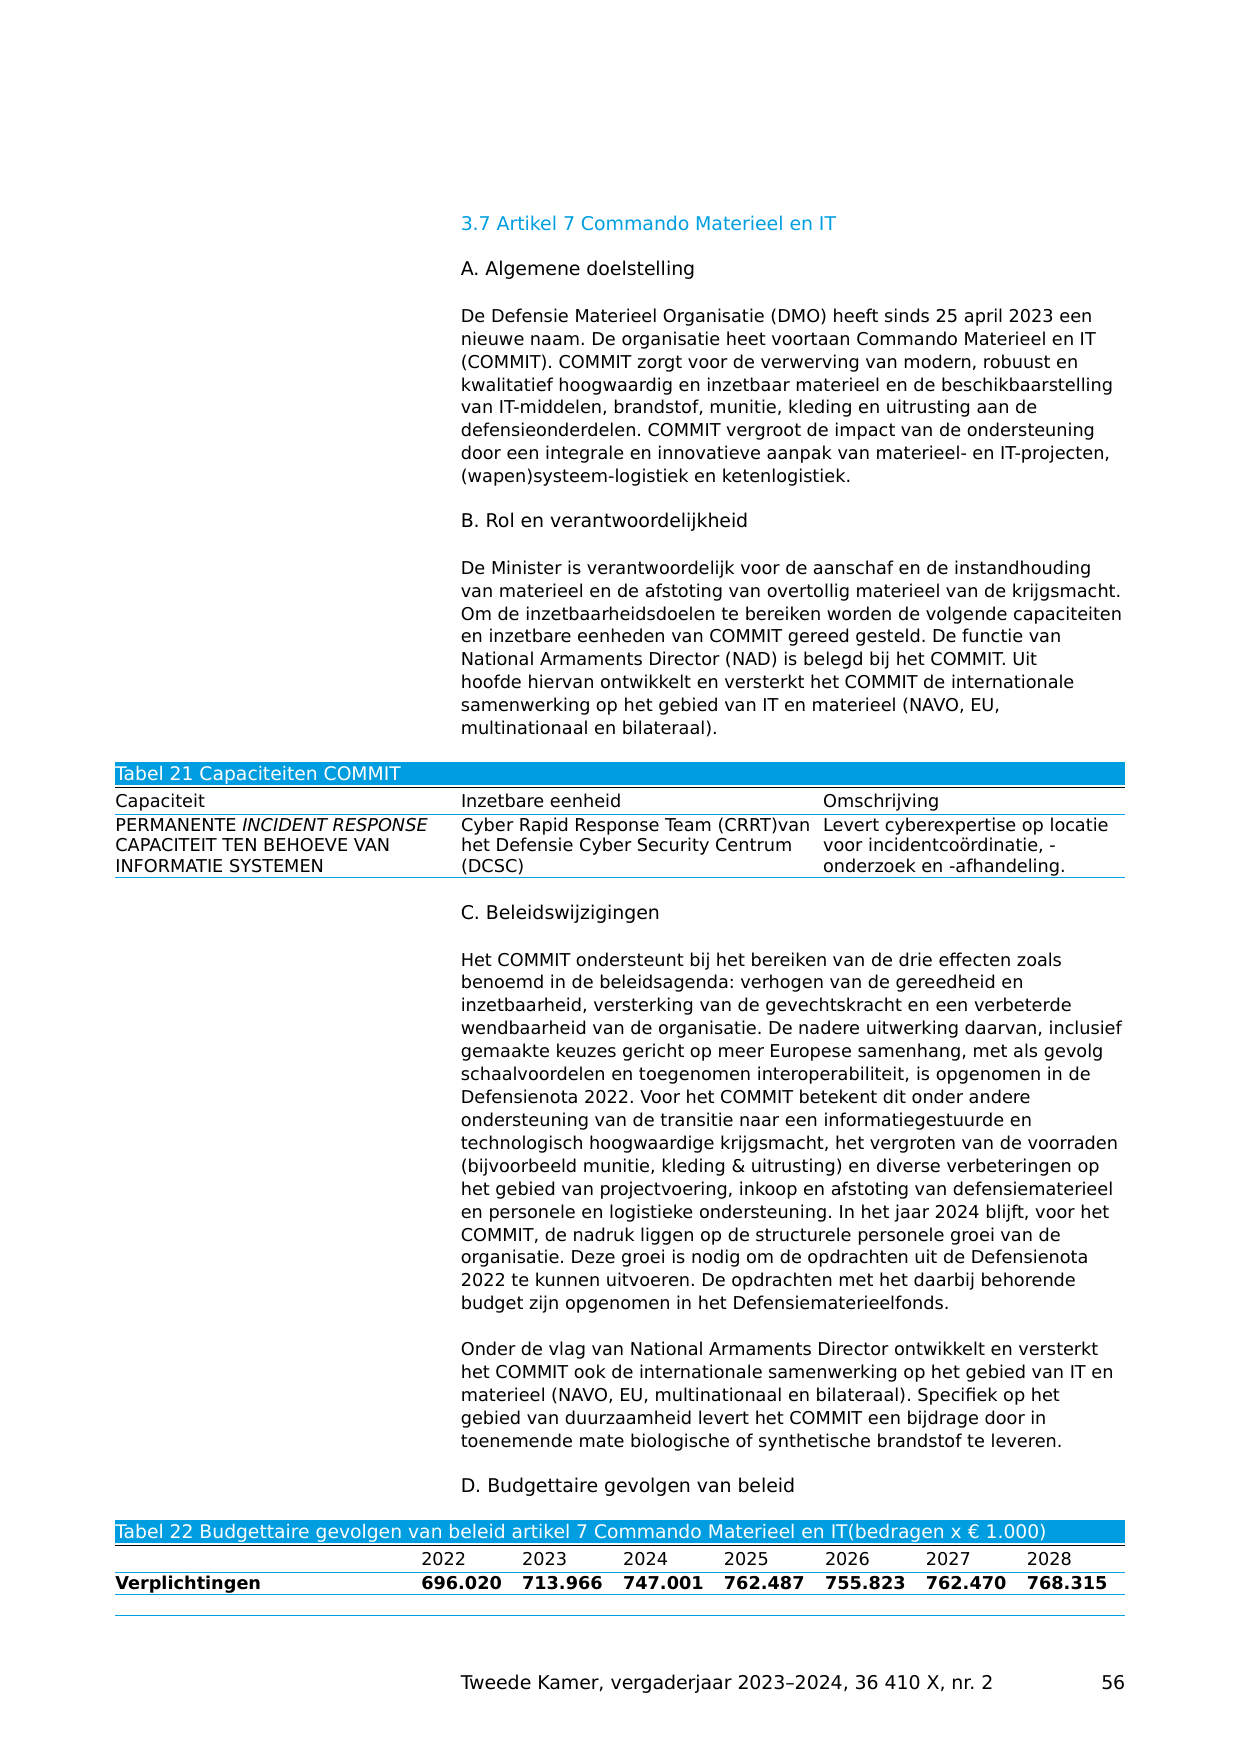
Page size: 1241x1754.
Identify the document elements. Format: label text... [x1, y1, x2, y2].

table_cell [923, 1595, 1024, 1614]
text Het COMMIT ondersteunt bij het bereiken van de drie effecten zoals benoemd in de beleidsagenda: verhogen van de gereedheid en inzetbaarheid, versterking van de gevechtskracht en een verbeterde wendbaarheid van de organisatie. De nadere uitwerking daarvan, inclusief gemaakte keuzes gericht op meer Europese samenhang, met als gevolg schaalvoordelen en toegenomen interoperabiliteit, is opgenomen in de Defensienota 2022. Voor het COMMIT betekent dit onder andere ondersteuning van de transitie naar een informatiegestuurde en technologisch hoogwaardige krijgsmacht, het vergroten van de voorraden (bijvoorbeeld munitie, kleding & uitrusting) en diverse verbeteringen op het gebied van projectvoering, inkoop en afstoting van defensiematerieel en personele en logistieke ondersteuning. In het jaar 2024 blijft, voor het COMMIT, de nadruk liggen op de structurele personele groei van de organisatie. Deze groei is nodig om de opdrachten uit de Defensienota 2022 te kunnen uitvoeren. De opdrachten met het daarbij behorende budget zijn opgenomen in het Defensiematerieelfonds. [461, 948, 1125, 1314]
table_cell 762.487 [721, 1573, 822, 1593]
text De Minister is verantwoordelijk voor de aanschaf en de instandhouding van materieel en de afstoting van overtollig materieel van de krijgsmacht. Om de inzetbaarheidsdoelen te bereiken worden de volgende capaciteiten en inzetbare eenheden van COMMIT gereed gesteld. De functie van National Armaments Director (NAD) is belegd bij het COMMIT. Uit hoofde hiervan ontwikkelt en versterkt het COMMIT de internationale samenwerking op het gebied van IT en materieel (NAVO, EU, multinationaal en bilateraal). [461, 556, 1125, 739]
table_cell [418, 1595, 519, 1614]
table_cell [115, 1546, 418, 1572]
text De Defensie Materieel Organisatie (DMO) heeft sinds 25 april 2023 een nieuwe naam. De organisatie heet voortaan Commando Materieel en IT (COMMIT). COMMIT zorgt voor de verwerving van modern, robuust en kwalitatief hoogwaardig en inzetbaar materieel en de beschikbaarstelling van IT-middelen, brandstof, munitie, kleding en uitrusting aan de defensieonderdelen. COMMIT vergroot de impact van de ondersteuning door een integrale en innovatieve aanpak van materieel- en IT-projecten, (wapen)systeem-logistiek en ketenlogistiek. [461, 304, 1125, 487]
table_cell 713.966 [519, 1573, 620, 1593]
title C. Beleidswijzigingen [461, 902, 1125, 924]
table_cell 2024 [620, 1546, 721, 1572]
table_cell 2027 [923, 1546, 1024, 1572]
table_cell Verplichtingen [115, 1573, 418, 1593]
title 3.7 Artikel 7 Commando Materieel en IT [461, 213, 1125, 235]
text Onder de vlag van National Armaments Director ontwikkelt en versterkt het COMMIT ook de internationale samenwerking op het gebied van IT en materieel (NAVO, EU, multinationaal en bilateraal). Specifiek op het gebied van duurzaamheid levert het COMMIT een bijdrage door in toenemende mate biologische of synthetische brandstof te leveren. [461, 1337, 1125, 1452]
table_cell 2028 [1024, 1546, 1125, 1572]
table_cell [721, 1595, 822, 1614]
table_cell [115, 1595, 418, 1614]
table_cell 762.470 [923, 1573, 1024, 1593]
table_cell 696.020 [418, 1573, 519, 1593]
title B. Rol en verantwoordelijkheid [461, 510, 1125, 532]
table_cell Cyber Rapid Response Team (CRRT)van het Defensie Cyber Security Centrum (DCSC) [458, 815, 820, 876]
table_cell [822, 1595, 923, 1614]
table_cell Levert cyberexpertise op locatie voor incidentcoördinatie, -onderzoek en -afhandeling. [820, 815, 1125, 876]
table_cell Omschrijving [820, 788, 1125, 814]
table_cell PERMANENTE INCIDENT RESPONSE CAPACITEIT TEN BEHOEVE VAN INFORMATIE SYSTEMEN [115, 815, 458, 876]
table_cell Inzetbare eenheid [458, 788, 820, 814]
title D. Budgettaire gevolgen van beleid [461, 1475, 1125, 1497]
table_cell [1024, 1595, 1125, 1614]
table_cell 2025 [721, 1546, 822, 1572]
table_cell 2026 [822, 1546, 923, 1572]
table_cell 755.823 [822, 1573, 923, 1593]
table_cell 2022 [418, 1546, 519, 1572]
table_cell [620, 1595, 721, 1614]
table_cell 747.001 [620, 1573, 721, 1593]
table_cell Capaciteit [115, 788, 458, 814]
table_cell [519, 1595, 620, 1614]
title A. Algemene doelstelling [461, 258, 1125, 280]
table_cell 768.315 [1024, 1573, 1125, 1593]
table_cell 2023 [519, 1546, 620, 1572]
